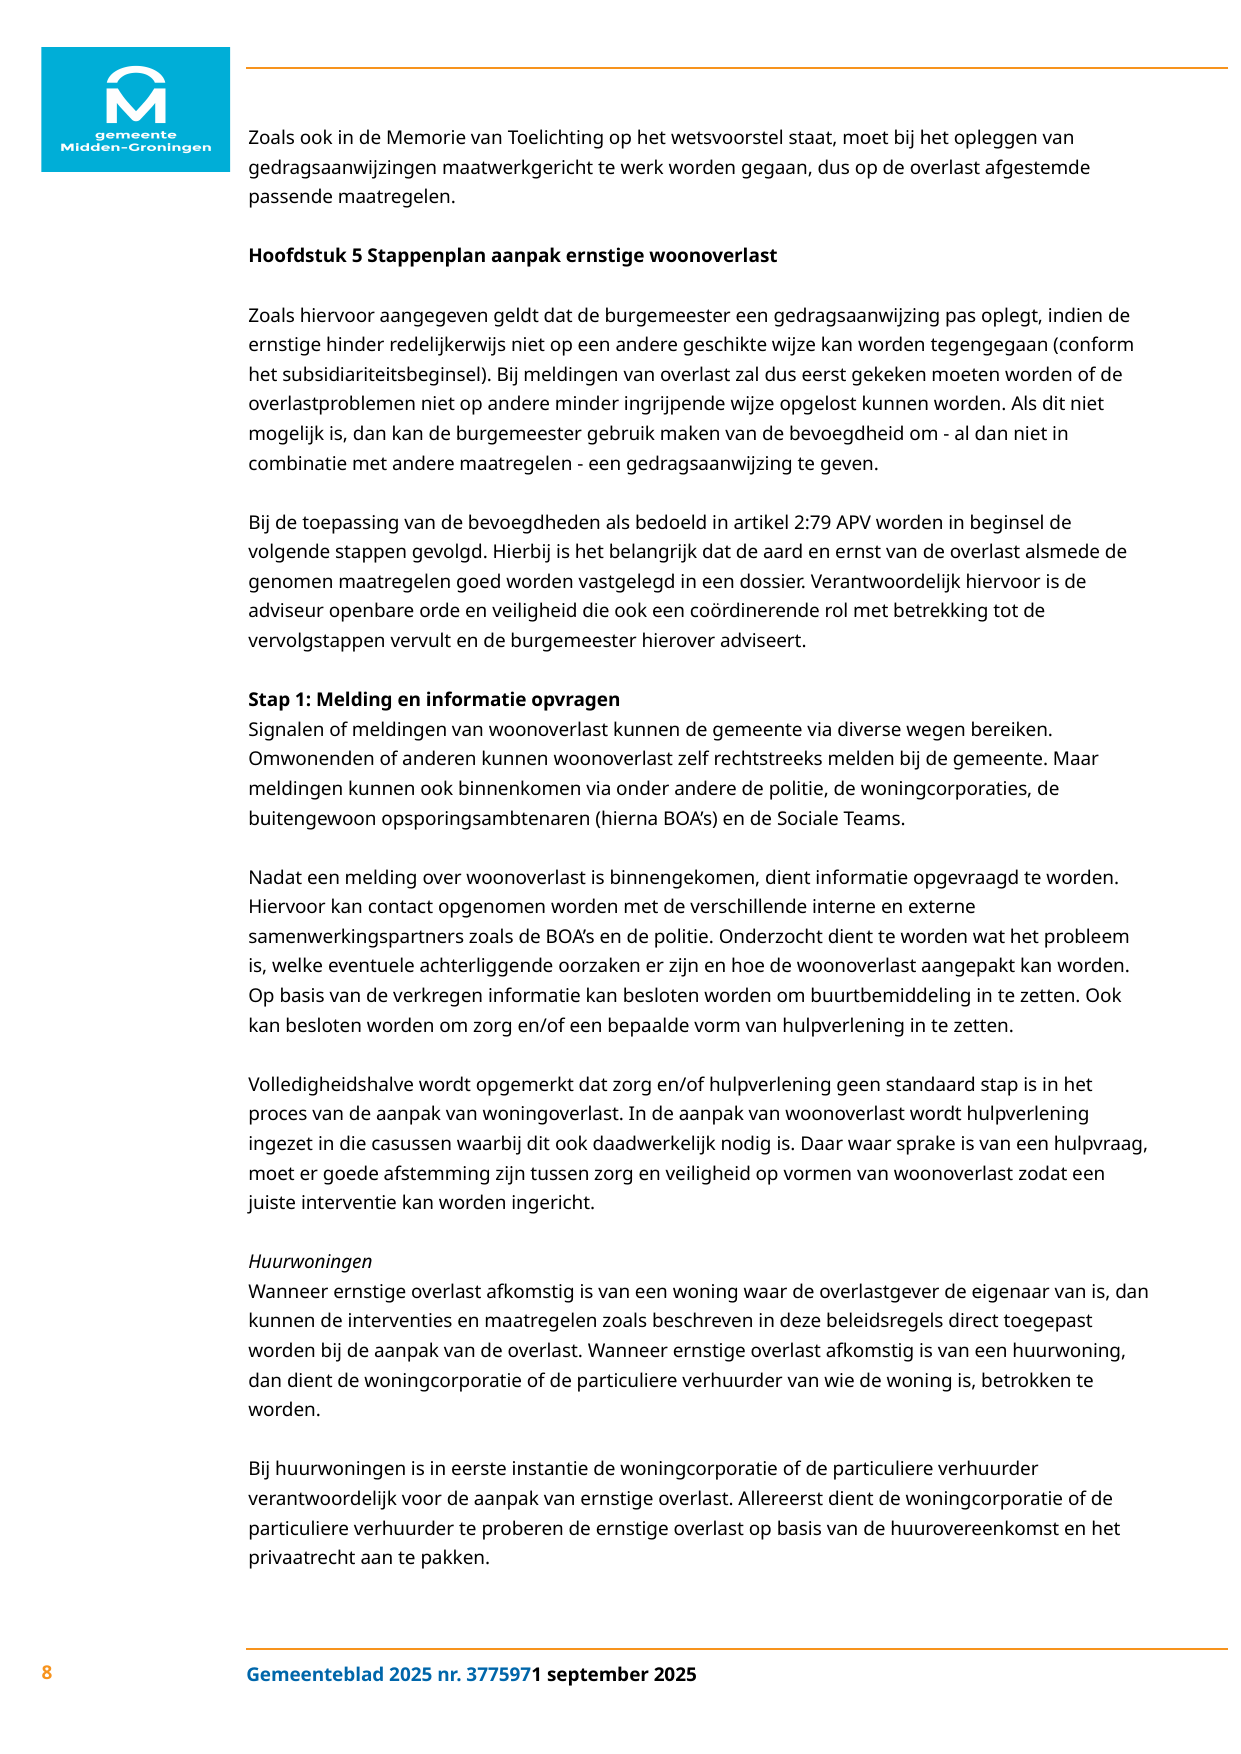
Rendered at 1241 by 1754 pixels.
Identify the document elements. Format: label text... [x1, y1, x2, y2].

text Stap 1: Melding en informatie opvragen [248, 686, 1152, 712]
text Bij huurwoningen is in eerste instantie de woningcorporatie of de particuliere verhuurder verantwoordelijk voor de aanpak van ernstige overlast. Allereerst dient de woningcorporatie of de particuliere verhuurder te proberen de ernstige overlast op basis van de huurovereenkomst en het privaatrecht aan te pakken. [248, 1456, 1152, 1570]
picture [107, 89, 165, 122]
text Bij de toepassing van de bevoegdheden als bedoeld in artikel 2:79 APV worden in beginsel de volgende stappen gevolgd. Hierbij is het belangrijk dat de aard en ernst van de overlast alsmede de genomen maatregelen goed worden vastgelegd in een dossier. Verantwoordelijk hiervoor is de adviseur openbare orde en veiligheid die ook een coördinerende rol met betrekking tot de vervolgstappen vervult en de burgemeester hierover adviseert. [248, 509, 1152, 653]
picture [108, 66, 164, 82]
text Volledigheidshalve wordt opgemerkt dat zorg en/of hulpverlening geen standaard stap is in het proces van de aanpak van woningoverlast. In de aanpak van woonoverlast wordt hulpverlening ingezet in die casussen waarbij dit ook daadwerkelijk nodig is. Daar waar sprake is van een hulpvraag, moet er goede afstemming zijn tussen zorg en veiligheid op vormen van woonoverlast zodat een juiste interventie kan worden ingericht. [248, 1071, 1152, 1215]
text Nadat een melding over woonoverlast is binnengekomen, dient informatie opgevraagd te worden. Hiervoor kan contact opgenomen worden met de verschillende interne en externe samenwerkingspartners zoals de BOA’s en de politie. Onderzocht dient te worden wat het probleem is, welke eventuele achterliggende oorzaken er zijn en hoe de woonoverlast aangepakt kan worden. Op basis van de verkregen informatie kan besloten worden om buurtbemiddeling in te zetten. Ook kan besloten worden om zorg en/of een bepaalde vorm van hulpverlening in te zetten. [248, 864, 1152, 1038]
text Signalen of meldingen van woonoverlast kunnen de gemeente via diverse wegen bereiken. Omwonenden of anderen kunnen woonoverlast zelf rechtstreeks melden bij de gemeente. Maar meldingen kunnen ook binnenkomen via onder andere de politie, de woningcorporaties, de buitengewoon opsporingsambtenaren (hierna BOA’s) en de Sociale Teams. [248, 716, 1152, 831]
text Zoals hiervoor aangegeven geldt dat de burgemeester een gedragsaanwijzing pas oplegt, indien de ernstige hinder redelijkerwijs niet op een andere geschikte wijze kan worden tegengegaan (conform het subsidiariteitsbeginsel). Bij meldingen van overlast zal dus eerst gekeken moeten worden of de overlastproblemen niet op andere minder ingrijpende wijze opgelost kunnen worden. Als dit niet mogelijk is, dan kan de burgemeester gebruik maken van de bevoegdheid om - al dan niet in combinatie met andere maatregelen - een gedragsaanwijzing te geven. [248, 302, 1152, 476]
text Zoals ook in de Memorie van Toelichting op het wetsvoorstel staat, moet bij het opleggen van gedragsaanwijzingen maatwerkgericht te werk worden gegaan, dus op de overlast afgestemde passende maatregelen. [248, 124, 1152, 209]
text Hoofdstuk 5 Stappenplan aanpak ernstige woonoverlast [248, 243, 1152, 268]
text Wanneer ernstige overlast afkomstig is van een woning waar de overlastgever de eigenaar van is, dan kunnen de interventies en maatregelen zoals beschreven in deze beleidsregels direct toegepast worden bij de aanpak van de overlast. Wanneer ernstige overlast afkomstig is van een huurwoning, dan dient de woningcorporatie of de particuliere verhuurder van wie de woning is, betrokken te worden. [248, 1278, 1152, 1422]
picture [184, 146, 190, 153]
text Huurwoningen [248, 1248, 1152, 1274]
